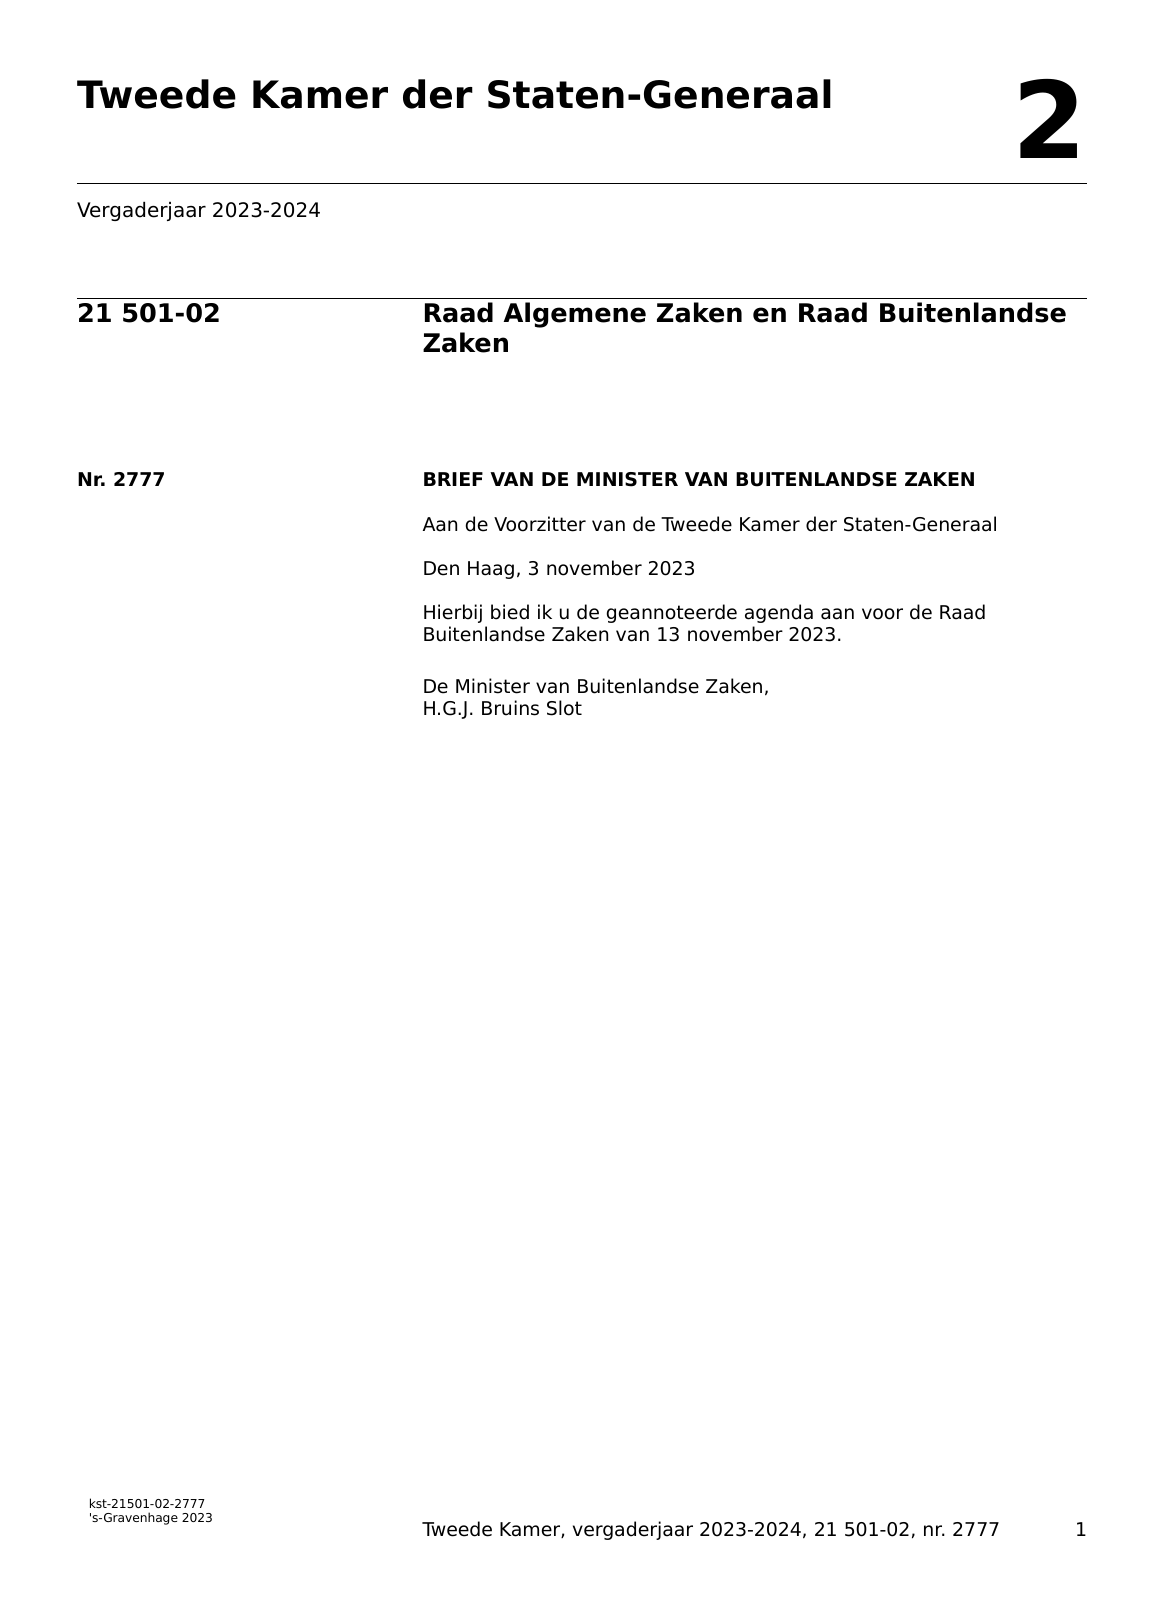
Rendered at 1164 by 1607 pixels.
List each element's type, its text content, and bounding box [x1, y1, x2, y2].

table_header 2 [886, 59, 1087, 183]
subtitle Nr. 2777 BRIEF VAN DE MINISTER VAN BUITENLANDSE ZAKEN [77, 469, 1087, 491]
text Aan de Voorzitter van de Tweede Kamer der Staten-Generaal [422, 513, 1087, 536]
text Den Haag, 3 november 2023 [422, 558, 1087, 580]
text 's-Gravenhage 2023 [88, 1511, 323, 1525]
subtitle 21 501-02 Raad Algemene Zaken en Raad Buitenlandse Zaken [77, 299, 1087, 358]
text kst-21501-02-2777 [88, 1497, 323, 1511]
table_header Tweede Kamer der Staten-Generaal [77, 59, 886, 183]
text Hierbij bied ik u de geannoteerde agenda aan voor de Raad Buitenlandse Zaken van 13 november 2023. [422, 602, 1087, 646]
table_cell Vergaderjaar 2023-2024 [77, 184, 1087, 298]
text De Minister van Buitenlandse Zaken, H.G.J. Bruins Slot [422, 676, 1087, 720]
